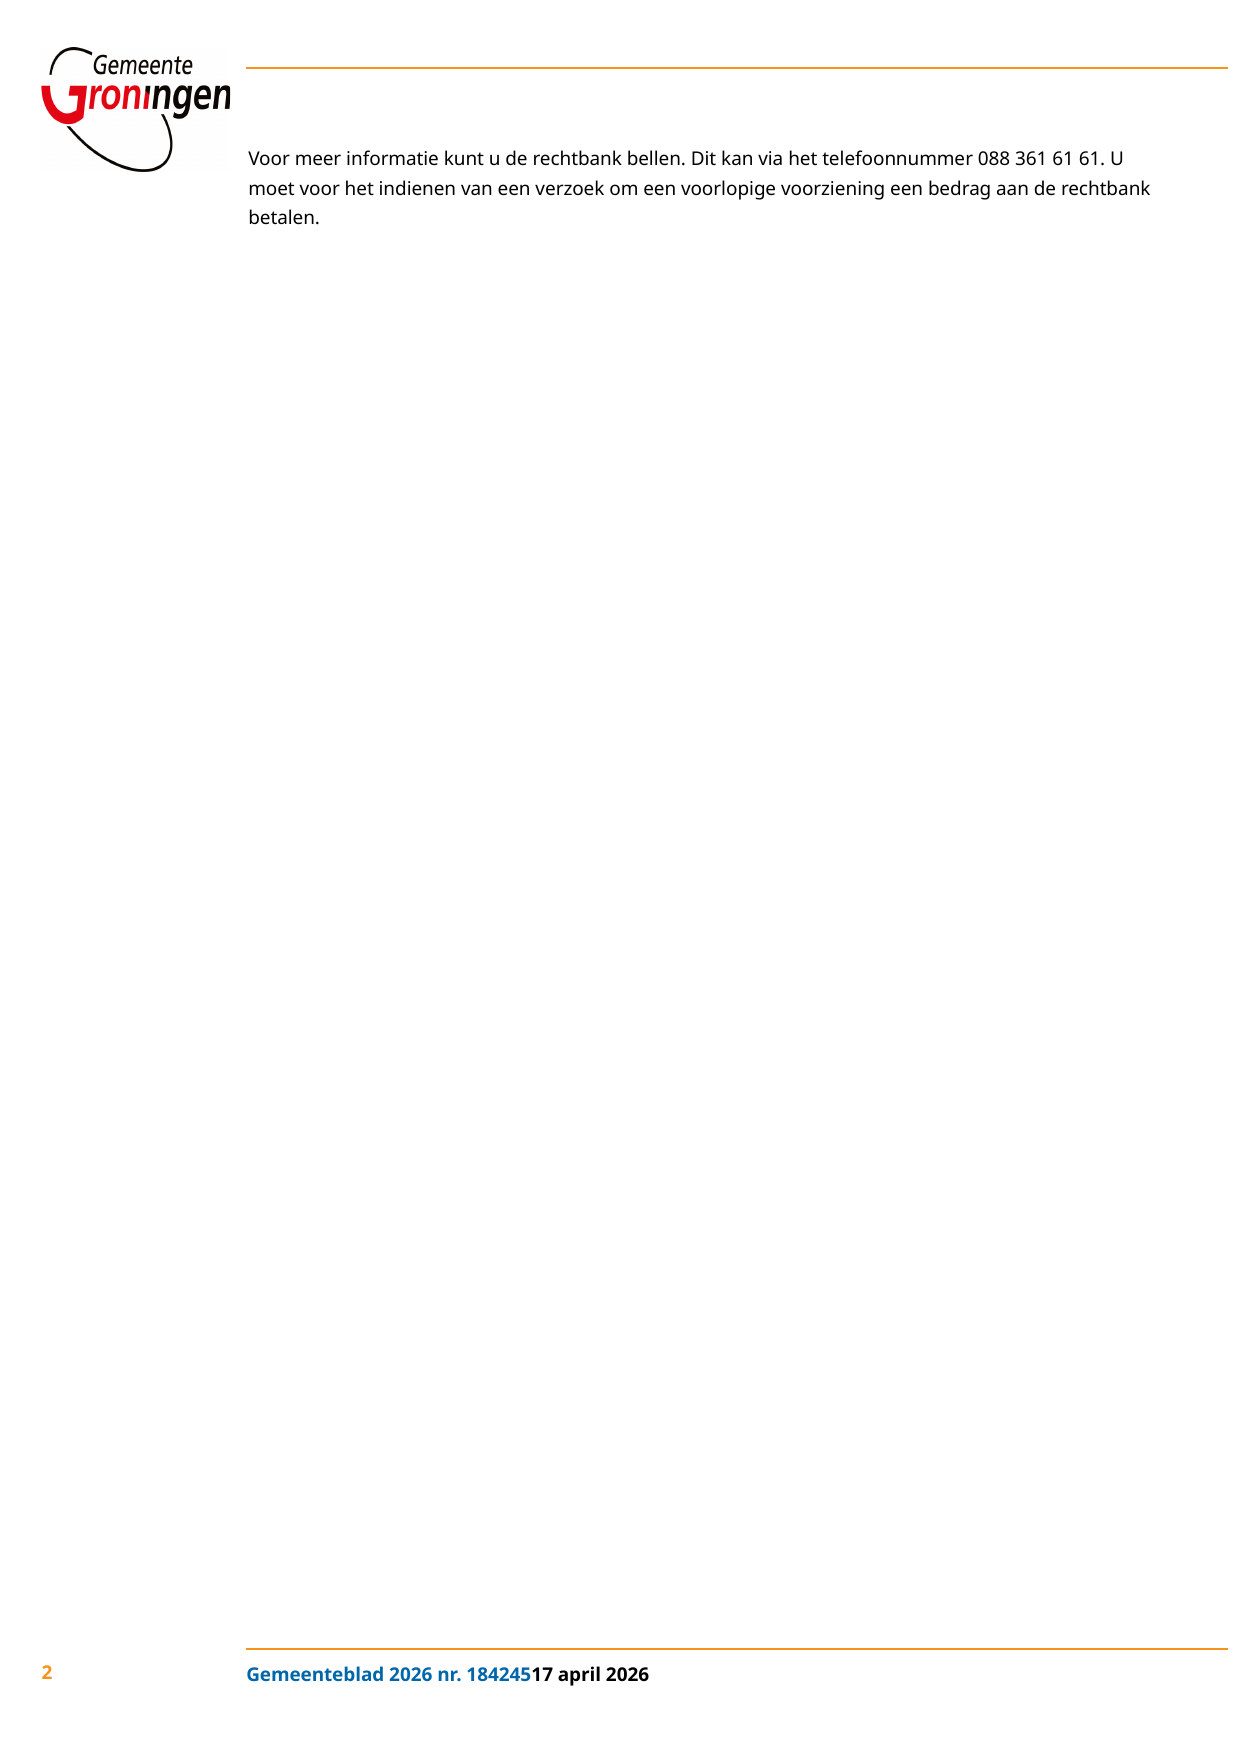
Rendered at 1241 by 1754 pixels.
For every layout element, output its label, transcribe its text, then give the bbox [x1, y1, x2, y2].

text Voor meer informatie kunt u de rechtbank bellen. Dit kan via het telefoonnummer 088 361 61 61. U moet voor het indienen van een verzoek om een voorlopige voorziening een bedrag aan de rechtbank betalen. [248, 145, 1152, 230]
picture [41, 47, 231, 172]
